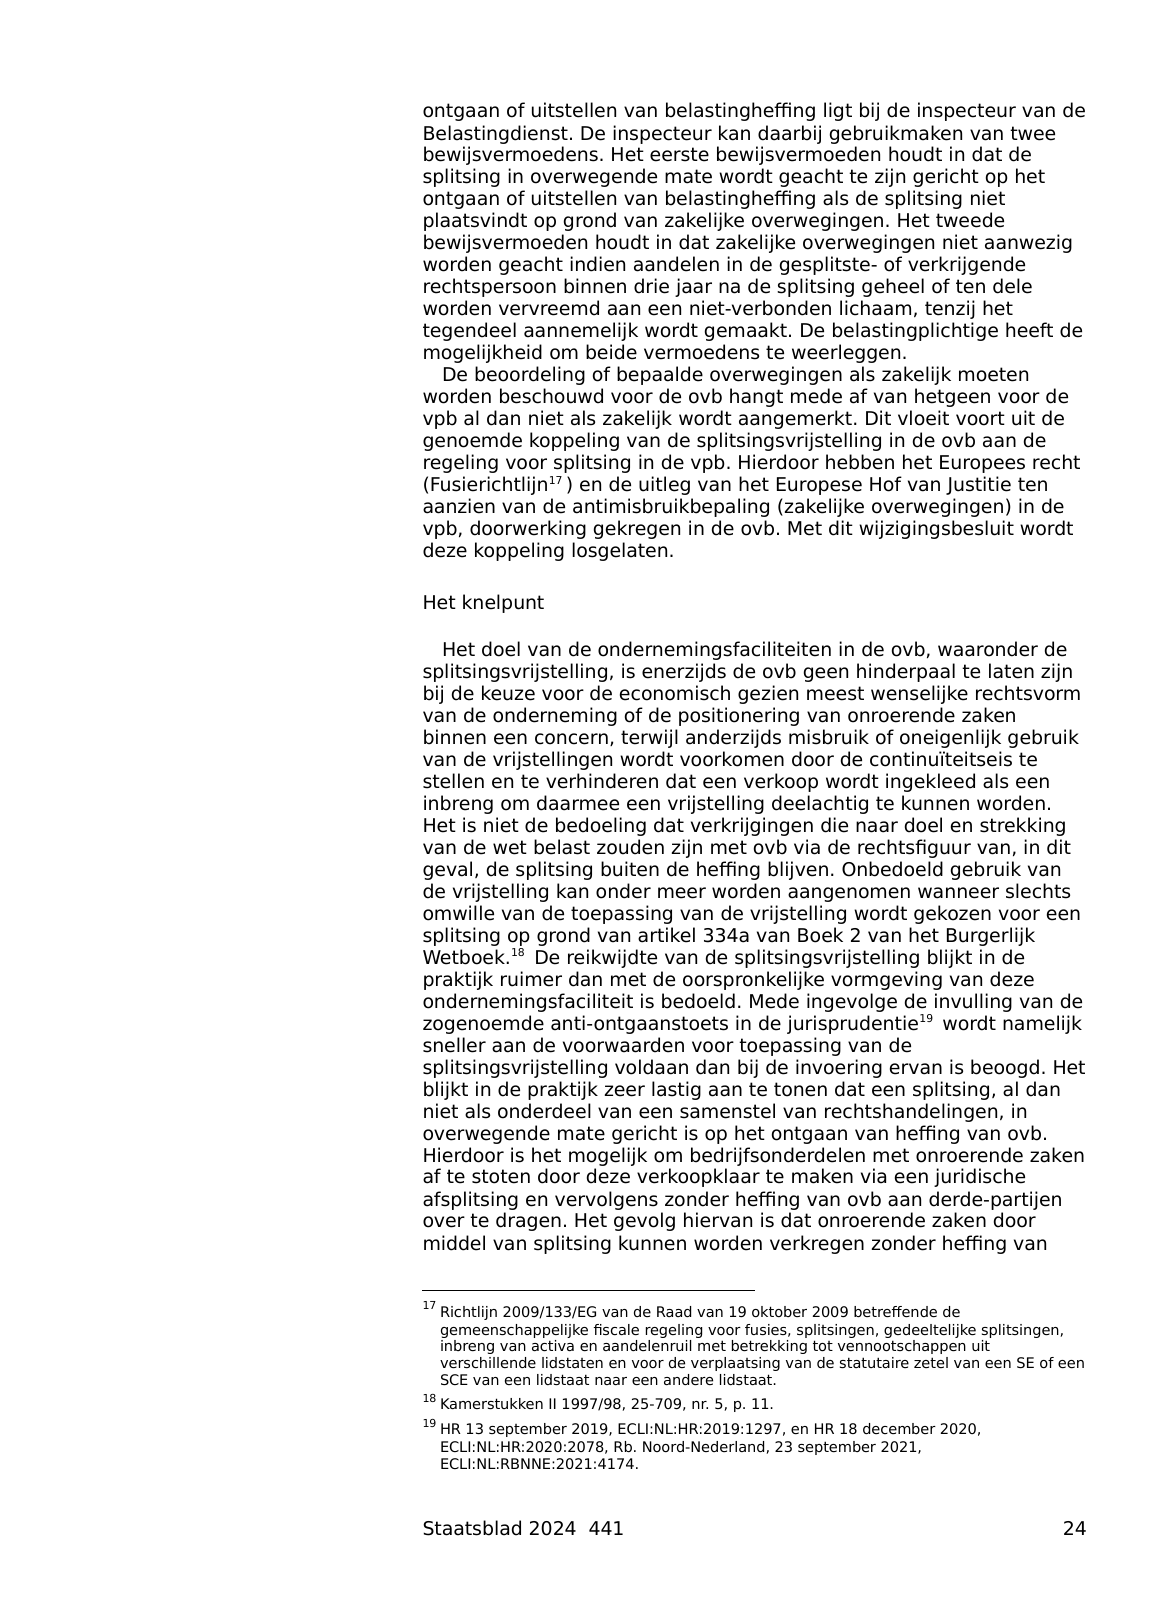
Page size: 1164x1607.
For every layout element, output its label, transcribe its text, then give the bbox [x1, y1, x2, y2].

text ontgaan of uitstellen van belastingheffing ligt bij de inspecteur van de Belastingdienst. De inspecteur kan daarbij gebruikmaken van twee bewijsvermoedens. Het eerste bewijsvermoeden houdt in dat de splitsing in overwegende mate wordt geacht te zijn gericht op het ontgaan of uitstellen van belastingheffing als de splitsing niet plaatsvindt op grond van zakelijke overwegingen. Het tweede bewijsvermoeden houdt in dat zakelijke overwegingen niet aanwezig worden geacht indien aandelen in de gesplitste- of verkrijgende rechtspersoon binnen drie jaar na de splitsing geheel of ten dele worden vervreemd aan een niet-verbonden lichaam, tenzij het tegendeel aannemelijk wordt gemaakt. De belastingplichtige heeft de mogelijkheid om beide vermoedens te weerleggen. [422, 100, 1087, 364]
text De beoordeling of bepaalde overwegingen als zakelijk moeten worden beschouwd voor de ovb hangt mede af van hetgeen voor de vpb al dan niet als zakelijk wordt aangemerkt. Dit vloeit voort uit de genoemde koppeling van de splitsingsvrijstelling in de ovb aan de regeling voor splitsing in de vpb. Hierdoor hebben het Europees recht (Fusierichtlijn) en de uitleg van het Europese Hof van Justitie ten aanzien van de antimisbruikbepaling (zakelijke overwegingen) in de vpb, doorwerking gekregen in de ovb. Met dit wijzigingsbesluit wordt deze koppeling losgelaten. [422, 364, 1087, 562]
text HR 13 september 2019, ECLI:NL:HR:2019:1297, en HR 18 december 2020, ECLI:NL:HR:2020:2078, Rb. Noord-Nederland, 23 september 2021, ECLI:NL:RBNNE:2021:4174. [422, 1417, 1087, 1473]
subtitle Het knelpunt [422, 592, 1087, 614]
text Richtlijn 2009/133/EG van de Raad van 19 oktober 2009 betreffende de gemeenschappelijke fiscale regeling voor fusies, splitsingen, gedeeltelijke splitsingen, inbreng van activa en aandelenruil met betrekking tot vennootschappen uit verschillende lidstaten en voor de verplaatsing van de statutaire zetel van een SE of een SCE van een lidstaat naar een andere lidstaat. [422, 1299, 1087, 1389]
text Kamerstukken II 1997/98, 25-709, nr. 5, p. 11. [422, 1392, 1087, 1414]
text Het doel van de ondernemingsfaciliteiten in de ovb, waaronder de splitsingsvrijstelling, is enerzijds de ovb geen hinderpaal te laten zijn bij de keuze voor de economisch gezien meest wenselijke rechtsvorm van de onderneming of de positionering van onroerende zaken binnen een concern, terwijl anderzijds misbruik of oneigenlijk gebruik van de vrijstellingen wordt voorkomen door de continuïteitseis te stellen en te verhinderen dat een verkoop wordt ingekleed als een inbreng om daarmee een vrijstelling deelachtig te kunnen worden. Het is niet de bedoeling dat verkrijgingen die naar doel en strekking van de wet belast zouden zijn met ovb via de rechtsfiguur van, in dit geval, de splitsing buiten de heffing blijven. Onbedoeld gebruik van de vrijstelling kan onder meer worden aangenomen wanneer slechts omwille van de toepassing van de vrijstelling wordt gekozen voor een splitsing op grond van artikel 334a van Boek 2 van het Burgerlijk Wetboek. De reikwijdte van de splitsingsvrijstelling blijkt in de praktijk ruimer dan met de oorspronkelijke vormgeving van deze ondernemingsfaciliteit is bedoeld. Mede ingevolge de invulling van de zogenoemde anti-ontgaanstoets in de jurisprudentie wordt namelijk sneller aan de voorwaarden voor toepassing van de splitsingsvrijstelling voldaan dan bij de invoering ervan is beoogd. Het blijkt in de praktijk zeer lastig aan te tonen dat een splitsing, al dan niet als onderdeel van een samenstel van rechtshandelingen, in overwegende mate gericht is op het ontgaan van heffing van ovb. Hierdoor is het mogelijk om bedrijfsonderdelen met onroerende zaken af te stoten door deze verkoopklaar te maken via een juridische afsplitsing en vervolgens zonder heffing van ovb aan derde-partijen over te dragen. Het gevolg hiervan is dat onroerende zaken door middel van splitsing kunnen worden verkregen zonder heffing van [422, 639, 1087, 1254]
